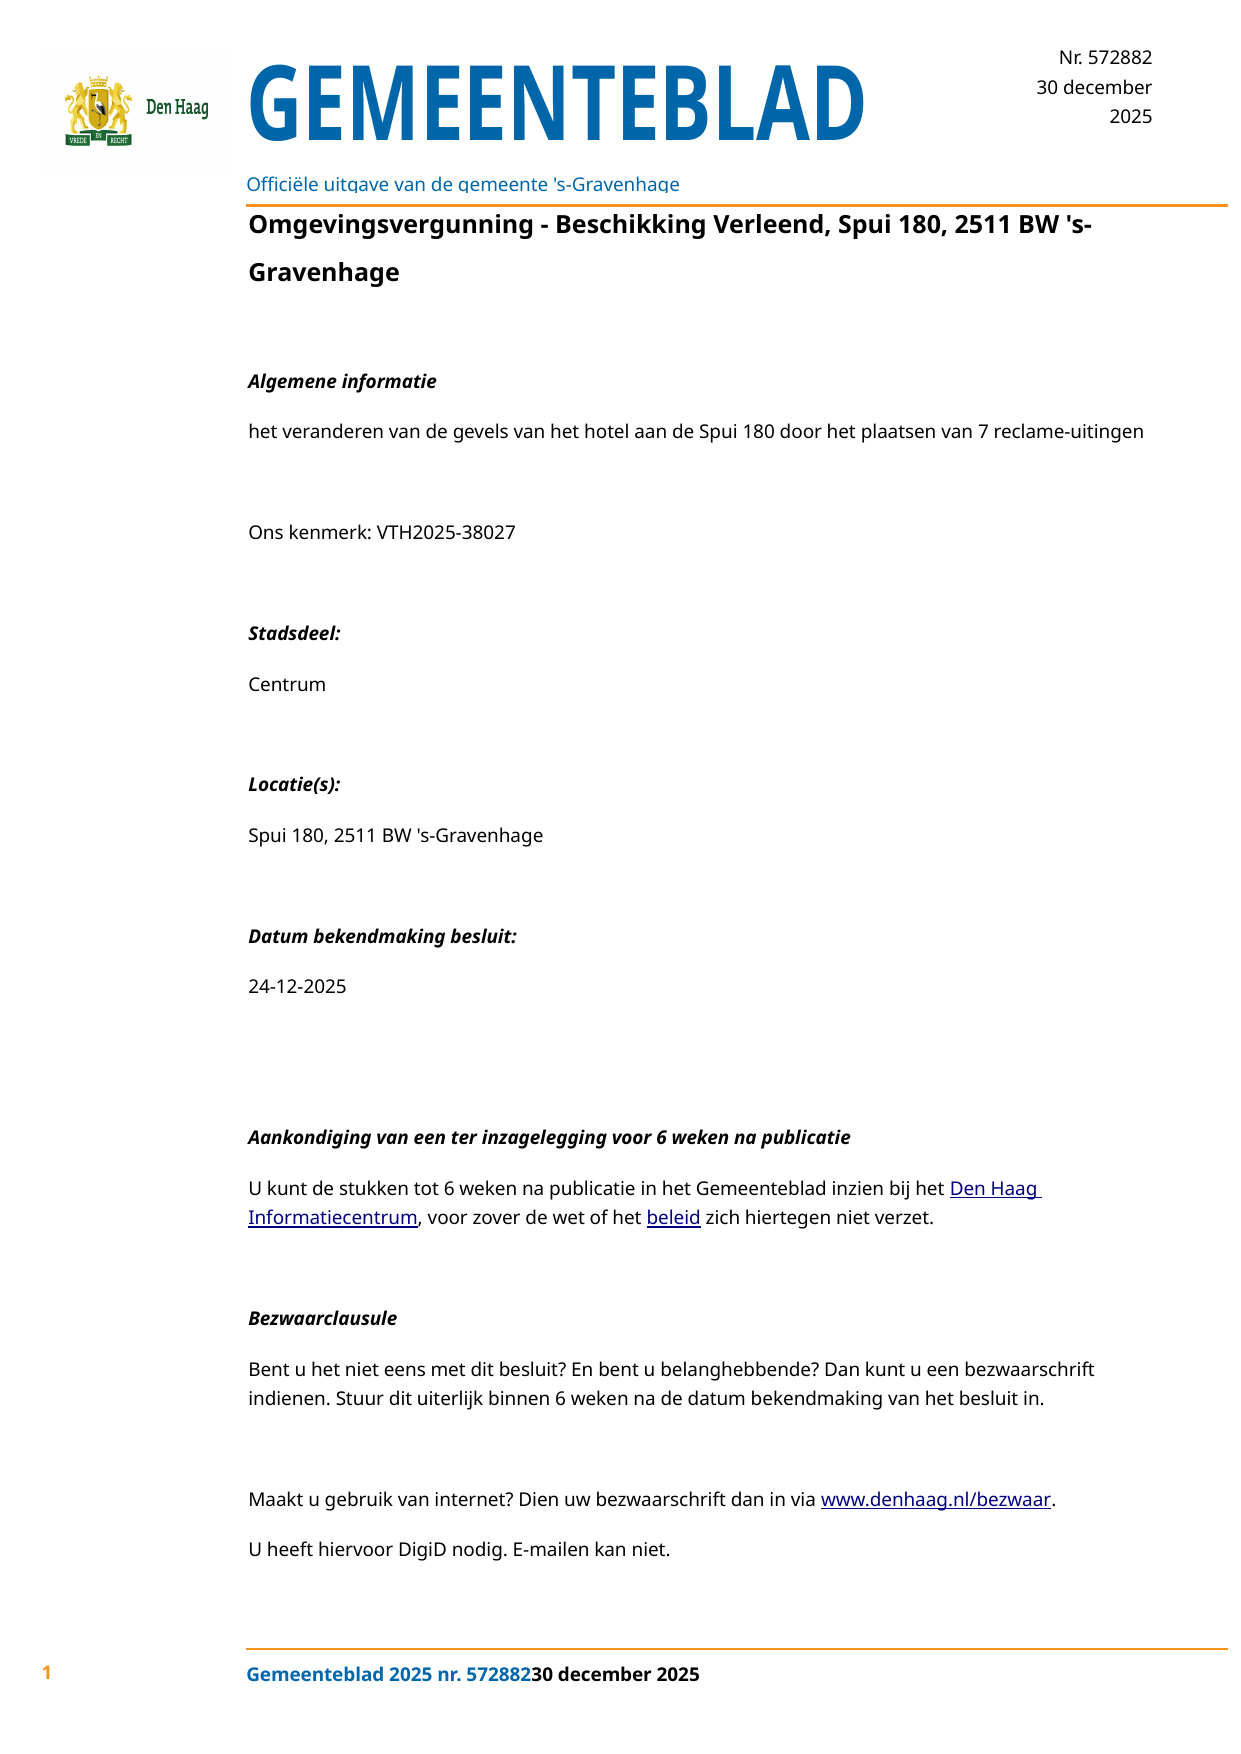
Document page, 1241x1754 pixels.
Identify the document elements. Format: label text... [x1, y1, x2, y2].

text Bezwaarclausule [248, 1305, 1152, 1331]
text Ons kenmerk: VTH2025-38027 [248, 519, 1152, 545]
text 24-12-2025 [248, 973, 1152, 999]
text Centrum [248, 671, 1152, 697]
text U kunt de stukken tot 6 weken na publicatie in het Gemeenteblad inzien bij het Den Haag Informatiecentrum, voor zover de wet of het beleid zich hiertegen niet verzet. [248, 1175, 1152, 1230]
text Omgevingsvergunning - Beschikking Verleend, Spui 180, 2511 BW 's-Gravenhage [248, 207, 1152, 288]
text Algemene informatie [248, 368, 1152, 394]
text het veranderen van de gevels van het hotel aan de Spui 180 door het plaatsen van 7 reclame-uitingen [248, 419, 1152, 444]
text Locatie(s): [248, 772, 1152, 797]
text U heeft hiervoor DigiD nodig. E-mailen kan niet. [248, 1537, 1152, 1562]
text Bent u het niet eens met dit besluit? En bent u belanghebbende? Dan kunt u een bezwaarschrift indienen. Stuur dit uiterlijk binnen 6 weken na de datum bekendmaking van het besluit in. [248, 1356, 1152, 1411]
text Aankondiging van een ter inzagelegging voor 6 weken na publicatie [248, 1124, 1152, 1150]
picture [41, 47, 231, 172]
text Stadsdeel: [248, 620, 1152, 646]
text Spui 180, 2511 BW 's-Gravenhage [248, 822, 1152, 848]
text Maakt u gebruik van internet? Dien uw bezwaarschrift dan in via www.denhaag.nl/bezwaar. [248, 1486, 1152, 1512]
text Datum bekendmaking besluit: [248, 923, 1152, 949]
